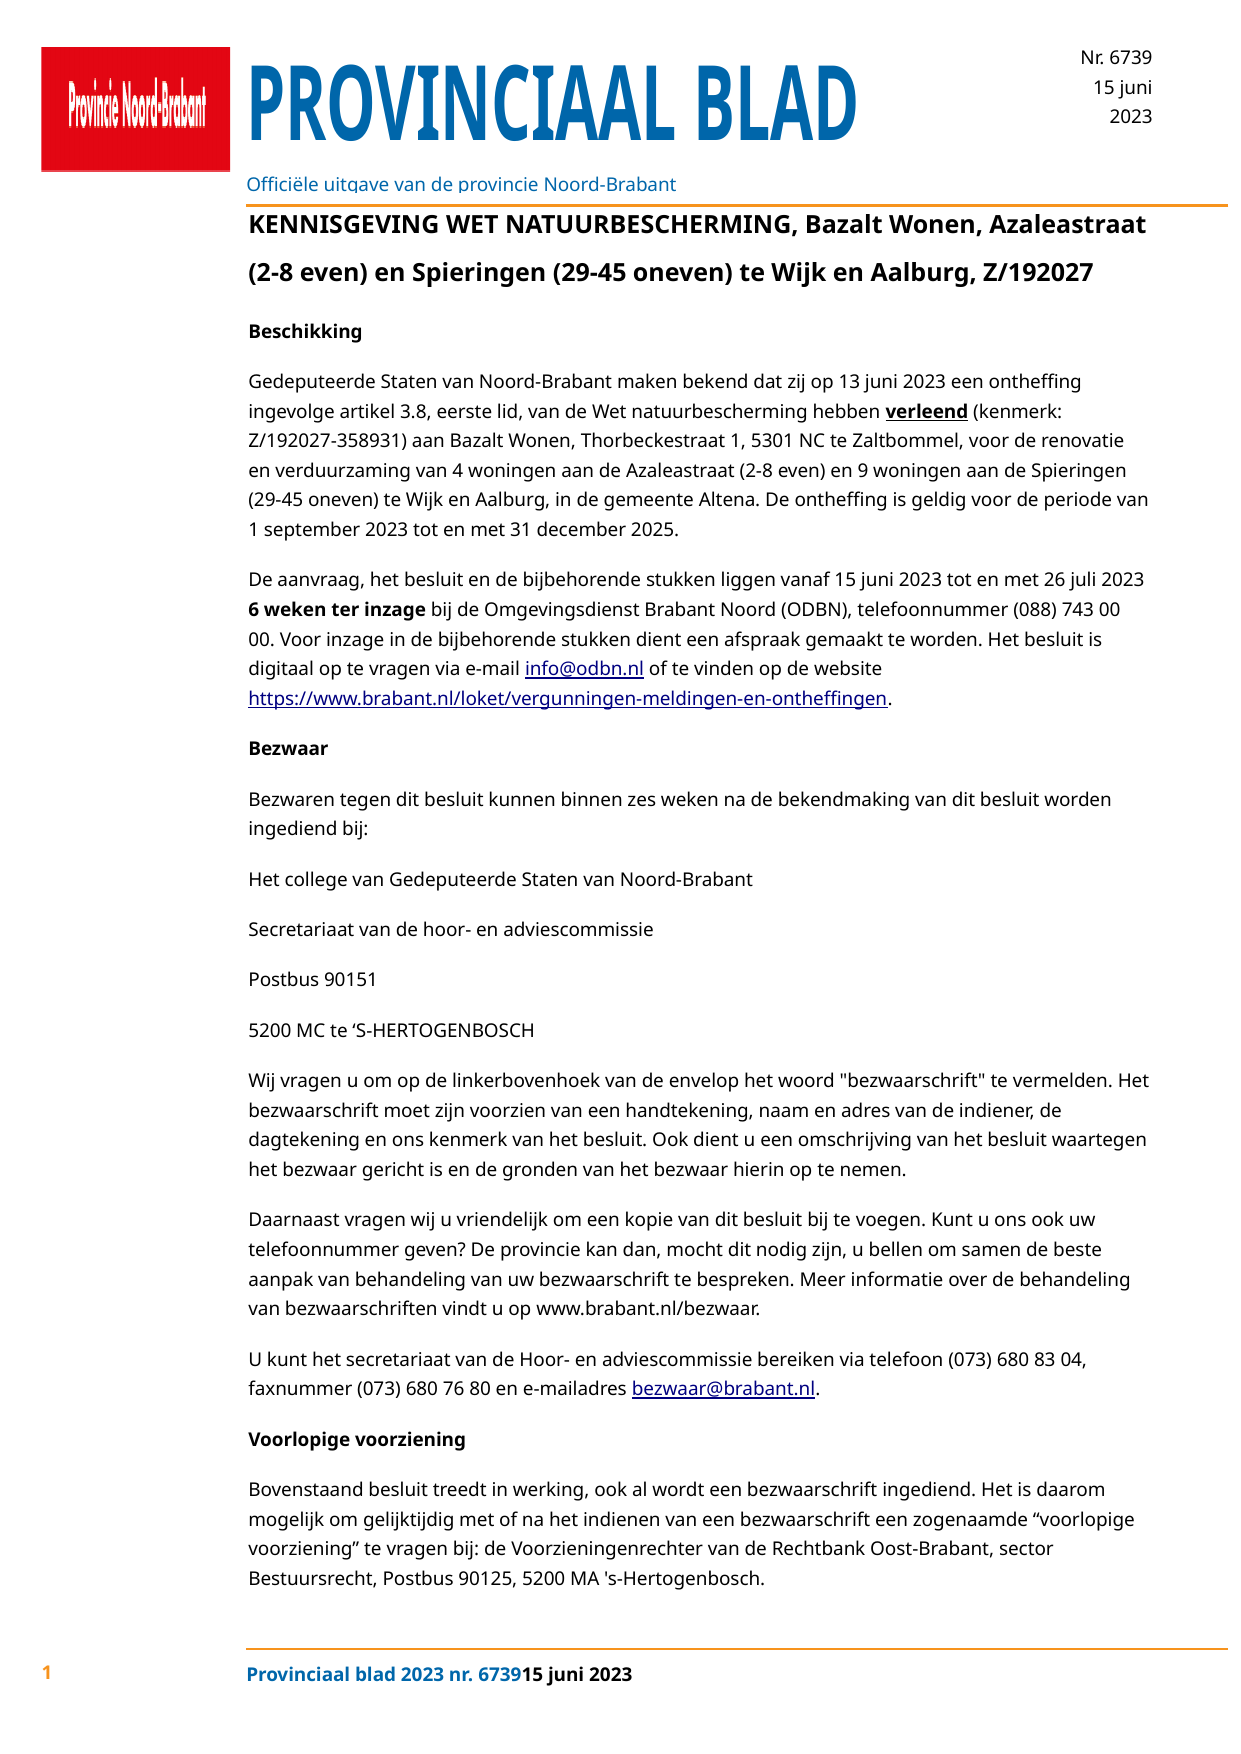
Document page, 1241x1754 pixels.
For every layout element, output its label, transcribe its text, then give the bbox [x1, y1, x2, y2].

text Het college van Gedeputeerde Staten van Noord-Brabant [248, 866, 1152, 892]
text KENNISGEVING WET NATUURBESCHERMING, Bazalt Wonen, Azaleastraat (2-8 even) en Spieringen (29-45 oneven) te Wijk en Aalburg, Z/192027 [248, 207, 1152, 288]
text Bezwaar [248, 735, 1152, 761]
text Wij vragen u om op de linkerbovenhoek van de envelop het woord "bezwaarschrift" te vermelden. Het bezwaarschrift moet zijn voorzien van een handtekening, naam en adres van de indiener, de dagtekening en ons kenmerk van het besluit. Ook dient u een omschrijving van het besluit waartegen het bezwaar gericht is en de gronden van het bezwaar hierin op te nemen. [248, 1067, 1152, 1182]
text De aanvraag, het besluit en de bijbehorende stukken liggen vanaf 15 juni 2023 tot en met 26 juli 2023 6 weken ter inzage bij de Omgevingsdienst Brabant Noord (ODBN), telefoonnummer (088) 743 00 00. Voor inzage in de bijbehorende stukken dient een afspraak gemaakt te worden. Het besluit is digitaal op te vragen via e-mail info@odbn.nl of te vinden op de website https://www.brabant.nl/loket/vergunningen-meldingen-en-ontheffingen. [248, 567, 1152, 711]
text Bovenstaand besluit treedt in werking, ook al wordt een bezwaarschrift ingediend. Het is daarom mogelijk om gelijktijdig met of na het indienen van een bezwaarschrift een zogenaamde “voorlopige voorziening” te vragen bij: de Voorzieningenrechter van de Rechtbank Oost-Brabant, sector Bestuursrecht, Postbus 90125, 5200 MA 's-Hertogenbosch. [248, 1476, 1152, 1591]
text Postbus 90151 [248, 967, 1152, 992]
text Secretariaat van de hoor- en adviescommissie [248, 916, 1152, 942]
text Gedeputeerde Staten van Noord-Brabant maken bekend dat zij op 13 juni 2023 een ontheffing ingevolge artikel 3.8, eerste lid, van de Wet natuurbescherming hebben verleend (kenmerk: Z/192027-358931) aan Bazalt Wonen, Thorbeckestraat 1, 5301 NC te Zaltbommel, voor de renovatie en verduurzaming van 4 woningen aan de Azaleastraat (2-8 even) en 9 woningen aan de Spieringen (29-45 oneven) te Wijk en Aalburg, in de gemeente Altena. De ontheffing is geldig voor de periode van 1 september 2023 tot en met 31 december 2025. [248, 368, 1152, 542]
text Bezwaren tegen dit besluit kunnen binnen zes weken na de bekendmaking van dit besluit worden ingediend bij: [248, 786, 1152, 841]
text Beschikking [248, 318, 1152, 344]
text Voorlopige voorziening [248, 1426, 1152, 1452]
text 5200 MC te ‘S‑HERTOGENBOSCH [248, 1017, 1152, 1043]
text U kunt het secretariaat van de Hoor- en adviescommissie bereiken via telefoon (073) 680 83 04, faxnummer (073) 680 76 80 en e-mailadres bezwaar@brabant.nl. [248, 1346, 1152, 1401]
picture [41, 47, 231, 172]
text Daarnaast vragen wij u vriendelijk om een kopie van dit besluit bij te voegen. Kunt u ons ook uw telefoonnummer geven? De provincie kan dan, mocht dit nodig zijn, u bellen om samen de beste aanpak van behandeling van uw bezwaarschrift te bespreken. Meer informatie over de behandeling van bezwaarschriften vindt u op www.brabant.nl/bezwaar. [248, 1207, 1152, 1321]
